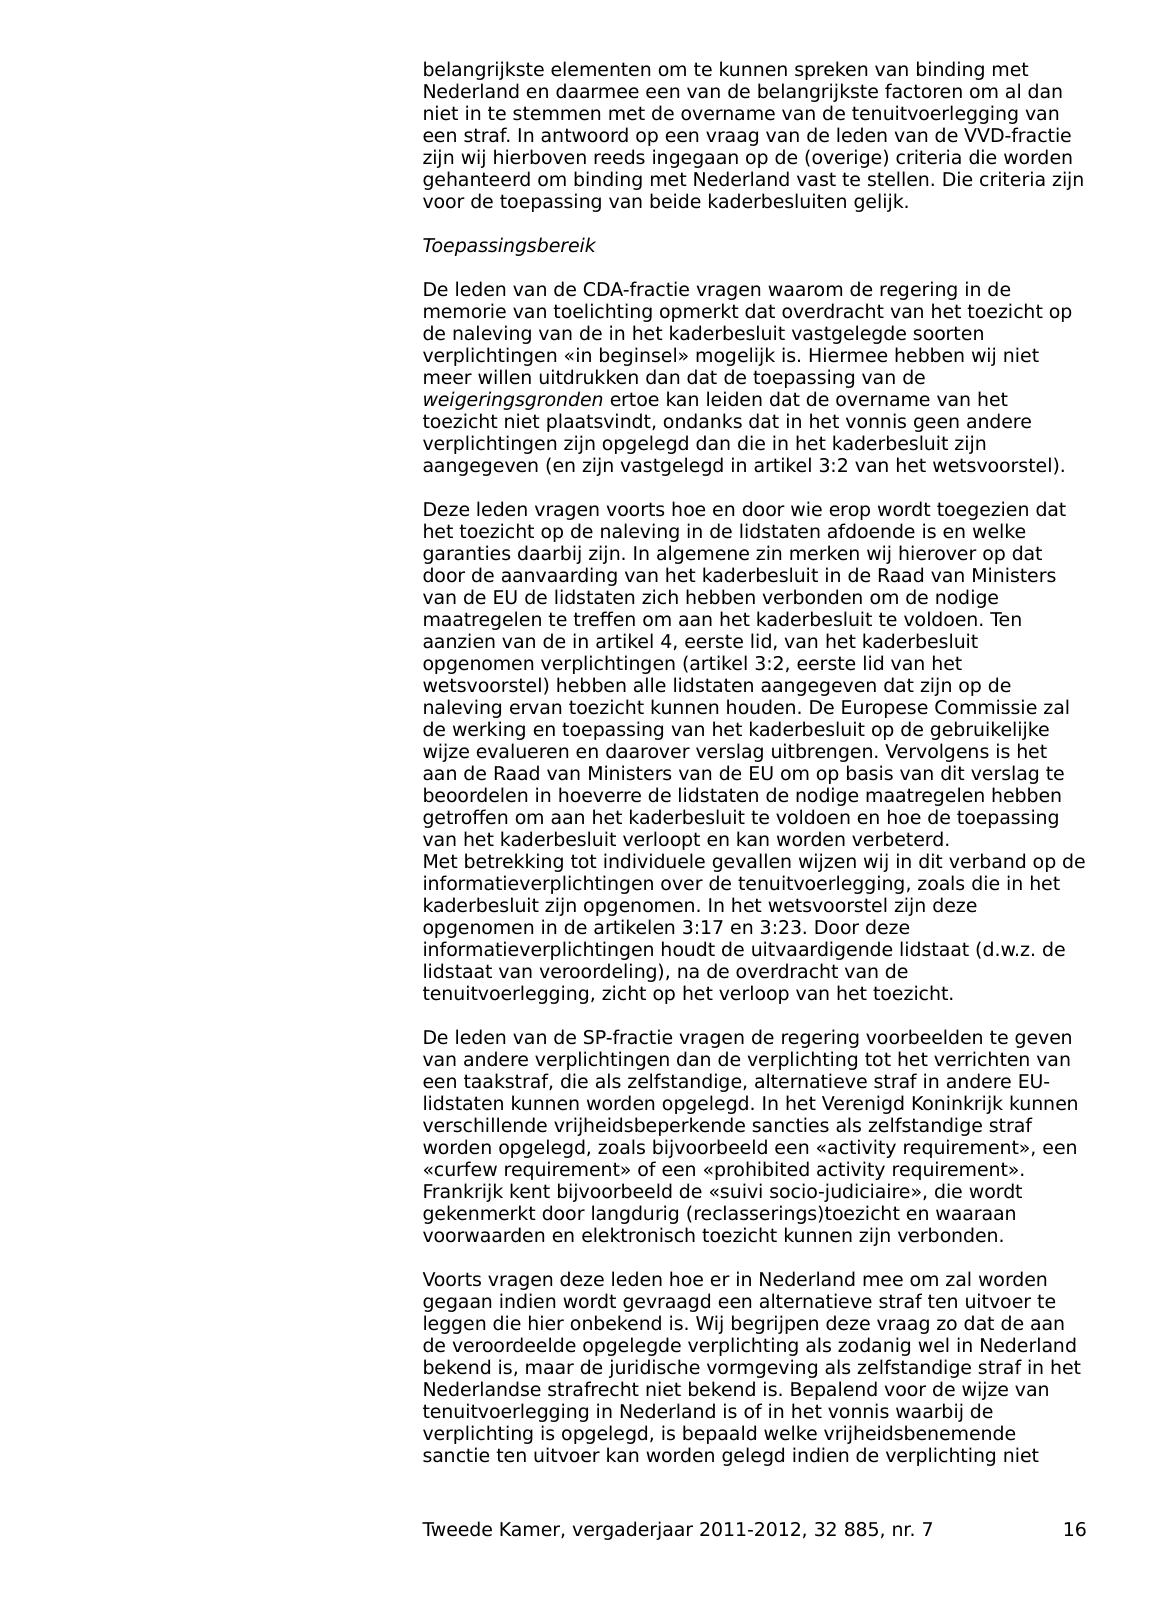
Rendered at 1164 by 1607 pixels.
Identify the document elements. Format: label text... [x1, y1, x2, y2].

text De leden van de CDA-fractie vragen waarom de regering in de memorie van toelichting opmerkt dat overdracht van het toezicht op de naleving van de in het kaderbesluit vastgelegde soorten verplichtingen «in beginsel» mogelijk is. Hiermee hebben wij niet meer willen uitdrukken dan dat de toepassing van de weigeringsgronden ertoe kan leiden dat de overname van het toezicht niet plaatsvindt, ondanks dat in het vonnis geen andere verplichtingen zijn opgelegd dan die in het kaderbesluit zijn aangegeven (en zijn vastgelegd in artikel 3:2 van het wetsvoorstel). [422, 279, 1087, 477]
text De leden van de SP-fractie vragen de regering voorbeelden te geven van andere verplichtingen dan de verplichting tot het verrichten van een taakstraf, die als zelfstandige, alternatieve straf in andere EU-lidstaten kunnen worden opgelegd. In het Verenigd Koninkrijk kunnen verschillende vrijheidsbeperkende sancties als zelfstandige straf worden opgelegd, zoals bijvoorbeeld een «activity requirement», een «curfew requirement» of een «prohibited activity requirement». Frankrijk kent bijvoorbeeld de «suivi socio-judiciaire», die wordt gekenmerkt door langdurig (reclasserings)toezicht en waaraan voorwaarden en elektronisch toezicht kunnen zijn verbonden. [422, 1027, 1087, 1247]
text belangrijkste elementen om te kunnen spreken van binding met Nederland en daarmee een van de belangrijkste factoren om al dan niet in te stemmen met de overname van de tenuitvoerlegging van een straf. In antwoord op een vraag van de leden van de VVD-fractie zijn wij hierboven reeds ingegaan op de (overige) criteria die worden gehanteerd om binding met Nederland vast te stellen. Die criteria zijn voor de toepassing van beide kaderbesluiten gelijk. [422, 59, 1087, 213]
text Voorts vragen deze leden hoe er in Nederland mee om zal worden gegaan indien wordt gevraagd een alternatieve straf ten uitvoer te leggen die hier onbekend is. Wij begrijpen deze vraag zo dat de aan de veroordeelde opgelegde verplichting als zodanig wel in Nederland bekend is, maar de juridische vormgeving als zelfstandige straf in het Nederlandse strafrecht niet bekend is. Bepalend voor de wijze van tenuitvoerlegging in Nederland is of in het vonnis waarbij de verplichting is opgelegd, is bepaald welke vrijheidsbenemende sanctie ten uitvoer kan worden gelegd indien de verplichting niet [422, 1269, 1087, 1467]
text Met betrekking tot individuele gevallen wijzen wij in dit verband op de informatieverplichtingen over de tenuitvoerlegging, zoals die in het kaderbesluit zijn opgenomen. In het wetsvoorstel zijn deze opgenomen in de artikelen 3:17 en 3:23. Door deze informatieverplichtingen houdt de uitvaardigende lidstaat (d.w.z. de lidstaat van veroordeling), na de overdracht van de tenuitvoerlegging, zicht op het verloop van het toezicht. [422, 851, 1087, 1005]
subtitle Toepassingsbereik [422, 235, 1087, 257]
text Deze leden vragen voorts hoe en door wie erop wordt toegezien dat het toezicht op de naleving in de lidstaten afdoende is en welke garanties daarbij zijn. In algemene zin merken wij hierover op dat door de aanvaarding van het kaderbesluit in de Raad van Ministers van de EU de lidstaten zich hebben verbonden om de nodige maatregelen te treffen om aan het kaderbesluit te voldoen. Ten aanzien van de in artikel 4, eerste lid, van het kaderbesluit opgenomen verplichtingen (artikel 3:2, eerste lid van het wetsvoorstel) hebben alle lidstaten aangegeven dat zijn op de naleving ervan toezicht kunnen houden. De Europese Commissie zal de werking en toepassing van het kaderbesluit op de gebruikelijke wijze evalueren en daarover verslag uitbrengen. Vervolgens is het aan de Raad van Ministers van de EU om op basis van dit verslag te beoordelen in hoeverre de lidstaten de nodige maatregelen hebben getroffen om aan het kaderbesluit te voldoen en hoe de toepassing van het kaderbesluit verloopt en kan worden verbeterd. [422, 499, 1087, 851]
